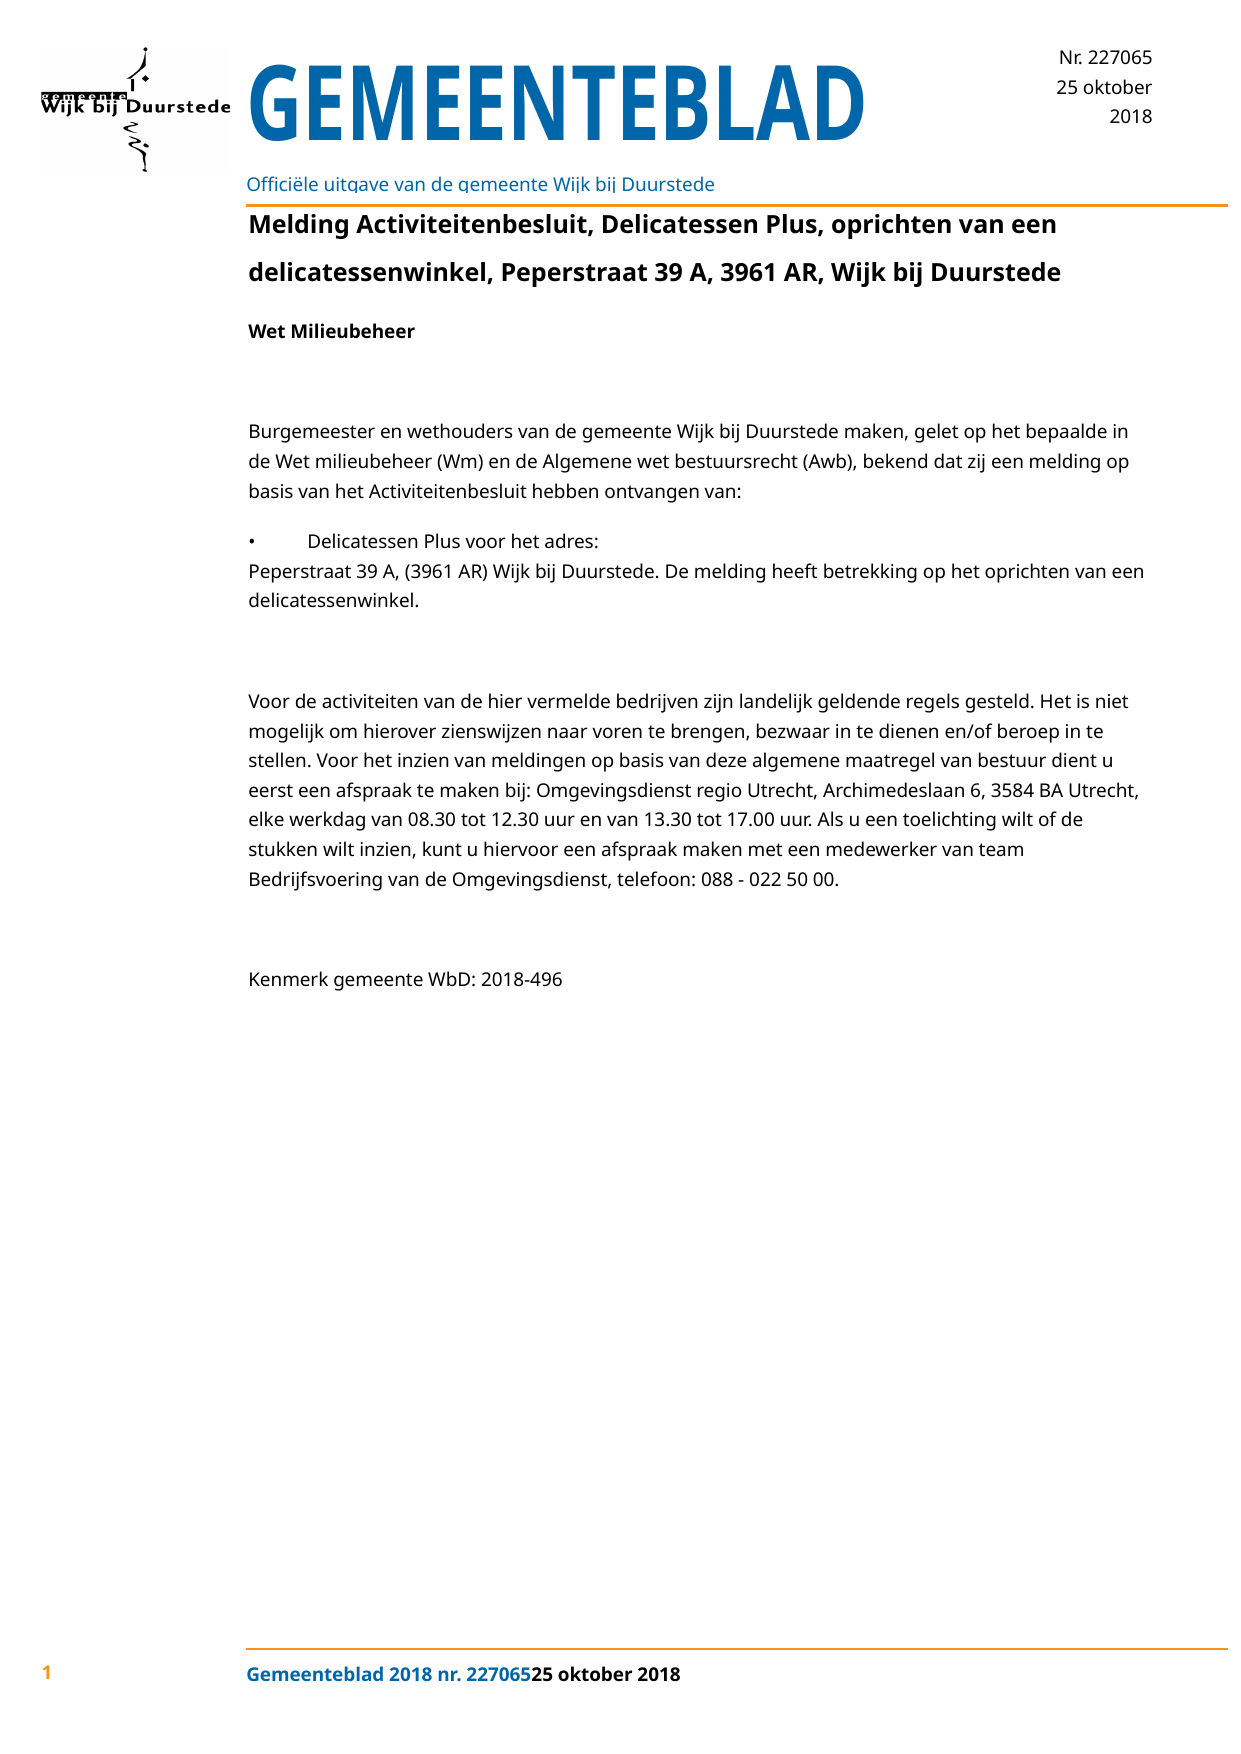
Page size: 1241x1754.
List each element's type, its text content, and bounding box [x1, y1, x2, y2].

text Voor de activiteiten van de hier vermelde bedrijven zijn landelijk geldende regels gesteld. Het is niet mogelijk om hierover zienswijzen naar voren te brengen, bezwaar in te dienen en/of beroep in te stellen. Voor het inzien van meldingen op basis van deze algemene maatregel van bestuur dient u eerst een afspraak te maken bij: Omgevingsdienst regio Utrecht, Archimedeslaan 6, 3584 BA Utrecht, elke werkdag van 08.30 tot 12.30 uur en van 13.30 tot 17.00 uur. Als u een toelichting wilt of de stukken wilt inzien, kunt u hiervoor een afspraak maken met een medewerker van team Bedrijfsvoering van de Omgevingsdienst, telefoon: 088 - 022 50 00. [248, 688, 1152, 892]
text Peperstraat 39 A, (3961 AR) Wijk bij Duurstede. De melding heeft betrekking op het oprichten van een delicatessenwinkel. [248, 558, 1152, 613]
text Kenmerk gemeente WbD: 2018-496 [248, 967, 1152, 992]
text Melding Activiteitenbesluit, Delicatessen Plus, oprichten van een delicatessenwinkel, Peperstraat 39 A, 3961 AR, Wijk bij Duurstede [248, 207, 1152, 288]
picture [41, 47, 231, 172]
text Burgemeester en wethouders van de gemeente Wijk bij Duurstede maken, gelet op het bepaalde in de Wet milieubeheer (Wm) en de Algemene wet bestuursrecht (Awb), bekend dat zij een melding op basis van het Activiteitenbesluit hebben ontvangen van: [248, 419, 1152, 504]
text Wet Milieubeheer [248, 318, 1152, 344]
list Delicatessen Plus voor het adres: [248, 528, 1152, 554]
